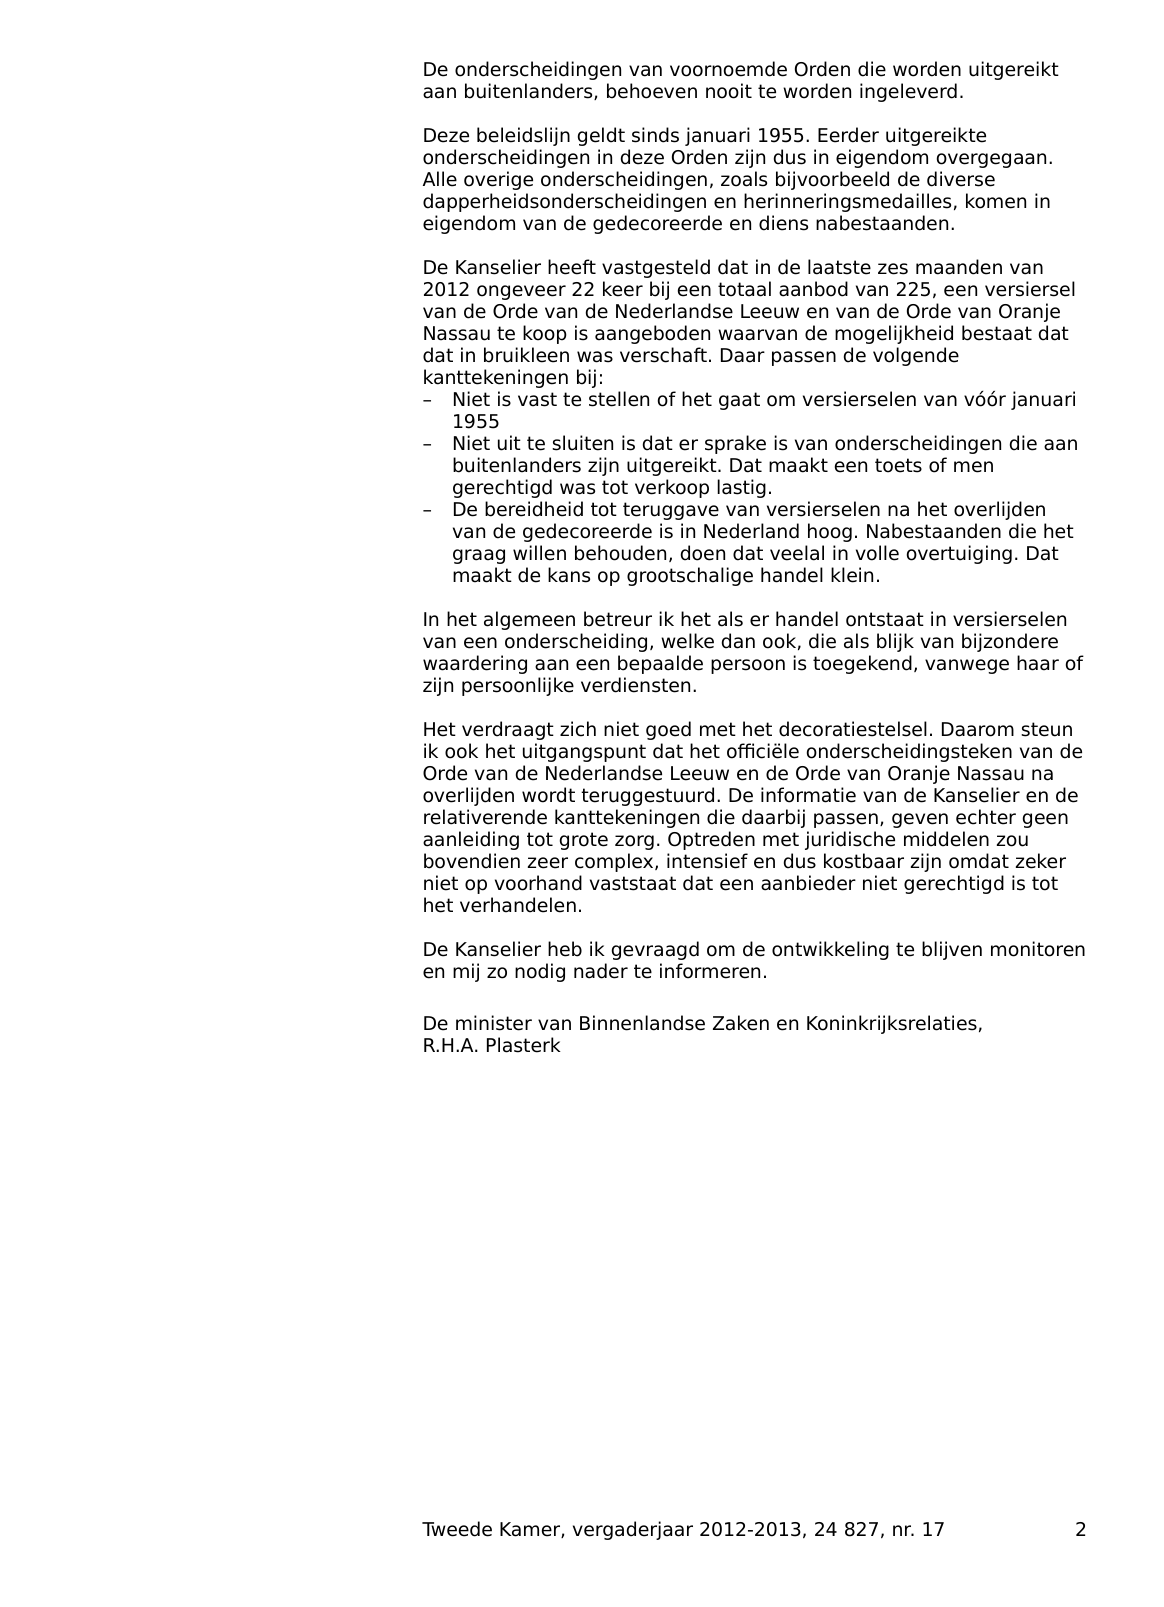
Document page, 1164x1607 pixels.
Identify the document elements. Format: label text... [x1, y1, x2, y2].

text Deze beleidslijn geldt sinds januari 1955. Eerder uitgereikte onderscheidingen in deze Orden zijn dus in eigendom overgegaan. Alle overige onderscheidingen, zoals bijvoorbeeld de diverse dapperheidsonderscheidingen en herinneringsmedailles, komen in eigendom van de gedecoreerde en diens nabestaanden. [422, 125, 1087, 235]
text De Kanselier heeft vastgesteld dat in de laatste zes maanden van 2012 ongeveer 22 keer bij een totaal aanbod van 225, een versiersel van de Orde van de Nederlandse Leeuw en van de Orde van Oranje Nassau te koop is aangeboden waarvan de mogelijkheid bestaat dat dat in bruikleen was verschaft. Daar passen de volgende kanttekeningen bij: [422, 257, 1087, 389]
text – Niet uit te sluiten is dat er sprake is van onderscheidingen die aan buitenlanders zijn uitgereikt. Dat maakt een toets of men gerechtigd was tot verkoop lastig. [422, 433, 1087, 499]
text – De bereidheid tot teruggave van versierselen na het overlijden van de gedecoreerde is in Nederland hoog. Nabestaanden die het graag willen behouden, doen dat veelal in volle overtuiging. Dat maakt de kans op grootschalige handel klein. [422, 499, 1087, 587]
text De onderscheidingen van voornoemde Orden die worden uitgereikt aan buitenlanders, behoeven nooit te worden ingeleverd. [422, 59, 1087, 103]
text In het algemeen betreur ik het als er handel ontstaat in versierselen van een onderscheiding, welke dan ook, die als blijk van bijzondere waardering aan een bepaalde persoon is toegekend, vanwege haar of zijn persoonlijke verdiensten. [422, 609, 1087, 697]
text De Kanselier heb ik gevraagd om de ontwikkeling te blijven monitoren en mij zo nodig nader te informeren. [422, 939, 1087, 983]
text De minister van Binnenlandse Zaken en Koninkrijksrelaties, R.H.A. Plasterk [422, 1013, 1087, 1057]
text Het verdraagt zich niet goed met het decoratiestelsel. Daarom steun ik ook het uitgangspunt dat het officiële onderscheidingsteken van de Orde van de Nederlandse Leeuw en de Orde van Oranje Nassau na overlijden wordt teruggestuurd. De informatie van de Kanselier en de relativerende kanttekeningen die daarbij passen, geven echter geen aanleiding tot grote zorg. Optreden met juridische middelen zou bovendien zeer complex, intensief en dus kostbaar zijn omdat zeker niet op voorhand vaststaat dat een aanbieder niet gerechtigd is tot het verhandelen. [422, 719, 1087, 917]
text – Niet is vast te stellen of het gaat om versierselen van vóór januari 1955 [422, 389, 1087, 433]
